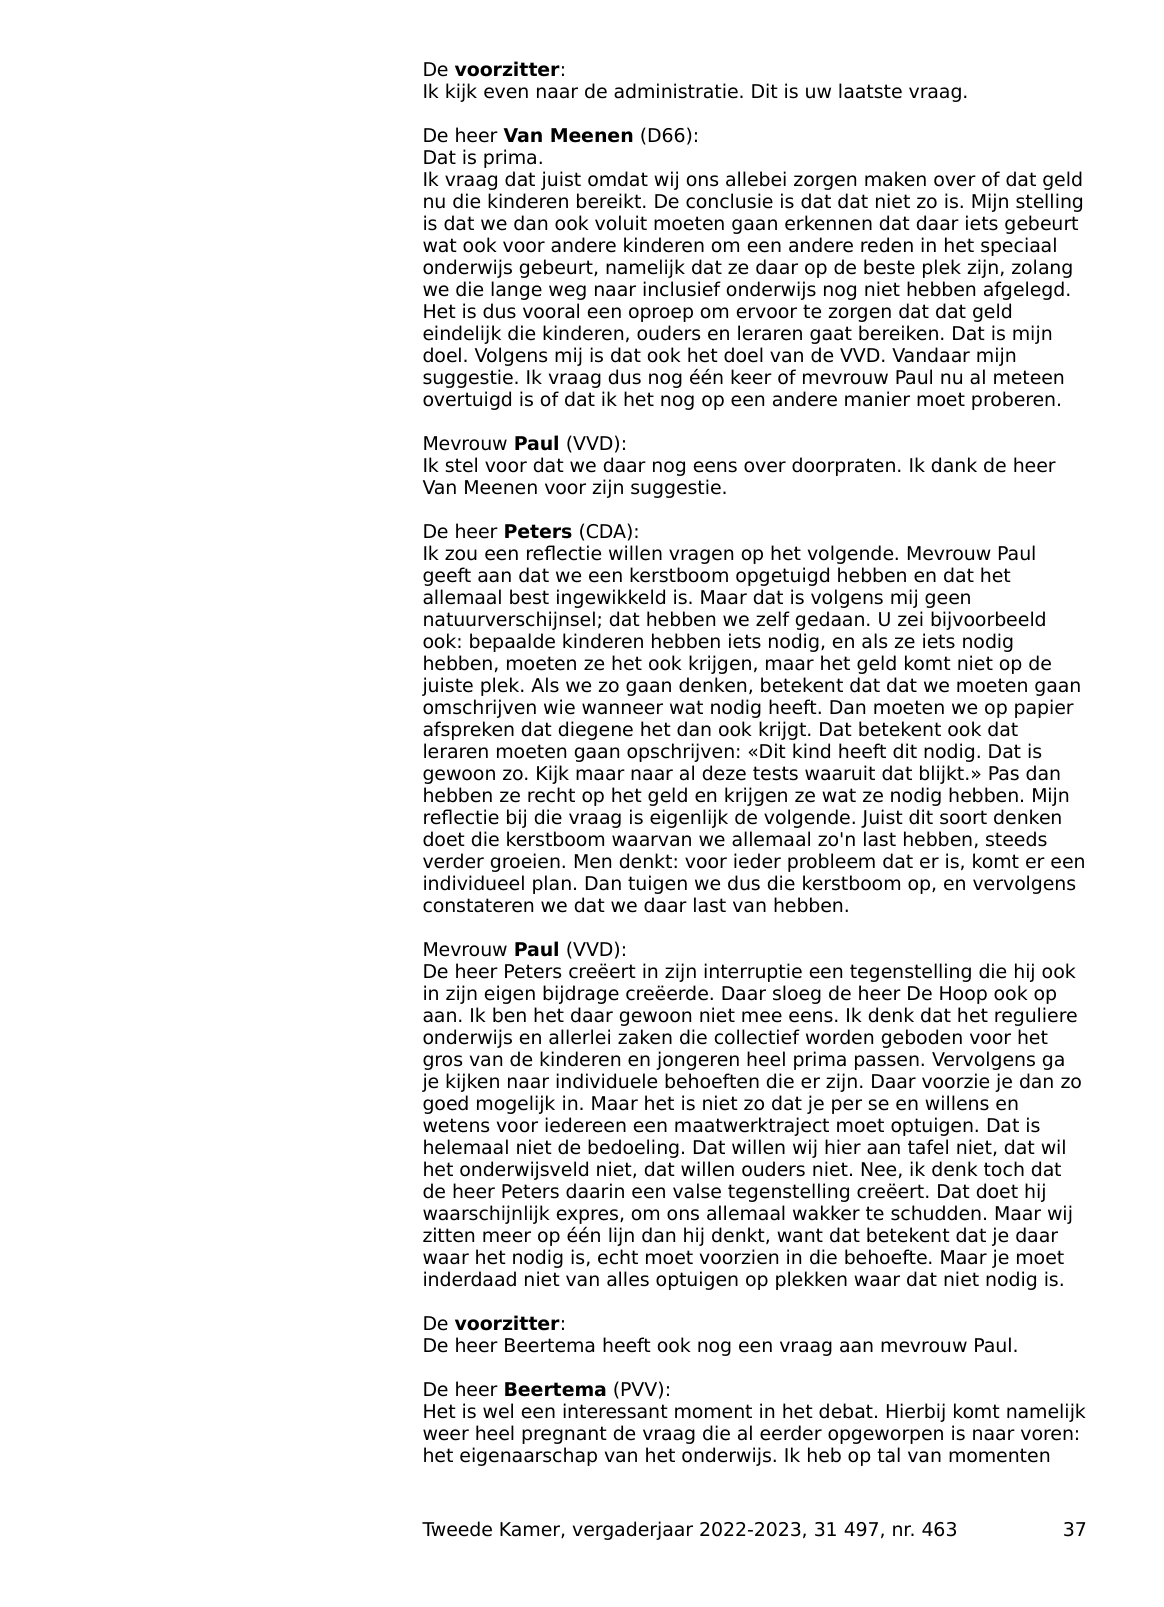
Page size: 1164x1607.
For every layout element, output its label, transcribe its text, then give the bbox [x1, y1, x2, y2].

text Ik kijk even naar de administratie. Dit is uw laatste vraag. [422, 81, 1087, 103]
text Mevrouw Paul (VVD): [422, 939, 1087, 961]
text De voorzitter: [422, 59, 1087, 81]
text De heer Van Meenen (D66): [422, 125, 1087, 147]
text Dat is prima. [422, 147, 1087, 169]
text Mevrouw Paul (VVD): [422, 433, 1087, 455]
text Ik zou een reflectie willen vragen op het volgende. Mevrouw Paul geeft aan dat we een kerstboom opgetuigd hebben en dat het allemaal best ingewikkeld is. Maar dat is volgens mij geen natuurverschijnsel; dat hebben we zelf gedaan. U zei bijvoorbeeld ook: bepaalde kinderen hebben iets nodig, en als ze iets nodig hebben, moeten ze het ook krijgen, maar het geld komt niet op de juiste plek. Als we zo gaan denken, betekent dat dat we moeten gaan omschrijven wie wanneer wat nodig heeft. Dan moeten we op papier afspreken dat diegene het dan ook krijgt. Dat betekent ook dat leraren moeten gaan opschrijven: «Dit kind heeft dit nodig. Dat is gewoon zo. Kijk maar naar al deze tests waaruit dat blijkt.» Pas dan hebben ze recht op het geld en krijgen ze wat ze nodig hebben. Mijn reflectie bij die vraag is eigenlijk de volgende. Juist dit soort denken doet die kerstboom waarvan we allemaal zo'n last hebben, steeds verder groeien. Men denkt: voor ieder probleem dat er is, komt er een individueel plan. Dan tuigen we dus die kerstboom op, en vervolgens constateren we dat we daar last van hebben. [422, 543, 1087, 917]
text De heer Peters (CDA): [422, 521, 1087, 543]
text Ik vraag dat juist omdat wij ons allebei zorgen maken over of dat geld nu die kinderen bereikt. De conclusie is dat dat niet zo is. Mijn stelling is dat we dan ook voluit moeten gaan erkennen dat daar iets gebeurt wat ook voor andere kinderen om een andere reden in het speciaal onderwijs gebeurt, namelijk dat ze daar op de beste plek zijn, zolang we die lange weg naar inclusief onderwijs nog niet hebben afgelegd. Het is dus vooral een oproep om ervoor te zorgen dat dat geld eindelijk die kinderen, ouders en leraren gaat bereiken. Dat is mijn doel. Volgens mij is dat ook het doel van de VVD. Vandaar mijn suggestie. Ik vraag dus nog één keer of mevrouw Paul nu al meteen overtuigd is of dat ik het nog op een andere manier moet proberen. [422, 169, 1087, 411]
text De voorzitter: [422, 1313, 1087, 1335]
text Ik stel voor dat we daar nog eens over doorpraten. Ik dank de heer Van Meenen voor zijn suggestie. [422, 455, 1087, 499]
text De heer Peters creëert in zijn interruptie een tegenstelling die hij ook in zijn eigen bijdrage creëerde. Daar sloeg de heer De Hoop ook op aan. Ik ben het daar gewoon niet mee eens. Ik denk dat het reguliere onderwijs en allerlei zaken die collectief worden geboden voor het gros van de kinderen en jongeren heel prima passen. Vervolgens ga je kijken naar individuele behoeften die er zijn. Daar voorzie je dan zo goed mogelijk in. Maar het is niet zo dat je per se en willens en wetens voor iedereen een maatwerktraject moet optuigen. Dat is helemaal niet de bedoeling. Dat willen wij hier aan tafel niet, dat wil het onderwijsveld niet, dat willen ouders niet. Nee, ik denk toch dat de heer Peters daarin een valse tegenstelling creëert. Dat doet hij waarschijnlijk expres, om ons allemaal wakker te schudden. Maar wij zitten meer op één lijn dan hij denkt, want dat betekent dat je daar waar het nodig is, echt moet voorzien in die behoefte. Maar je moet inderdaad niet van alles optuigen op plekken waar dat niet nodig is. [422, 961, 1087, 1291]
text De heer Beertema heeft ook nog een vraag aan mevrouw Paul. [422, 1335, 1087, 1357]
text De heer Beertema (PVV): [422, 1379, 1087, 1401]
text Het is wel een interessant moment in het debat. Hierbij komt namelijk weer heel pregnant de vraag die al eerder opgeworpen is naar voren: het eigenaarschap van het onderwijs. Ik heb op tal van momenten [422, 1401, 1087, 1467]
